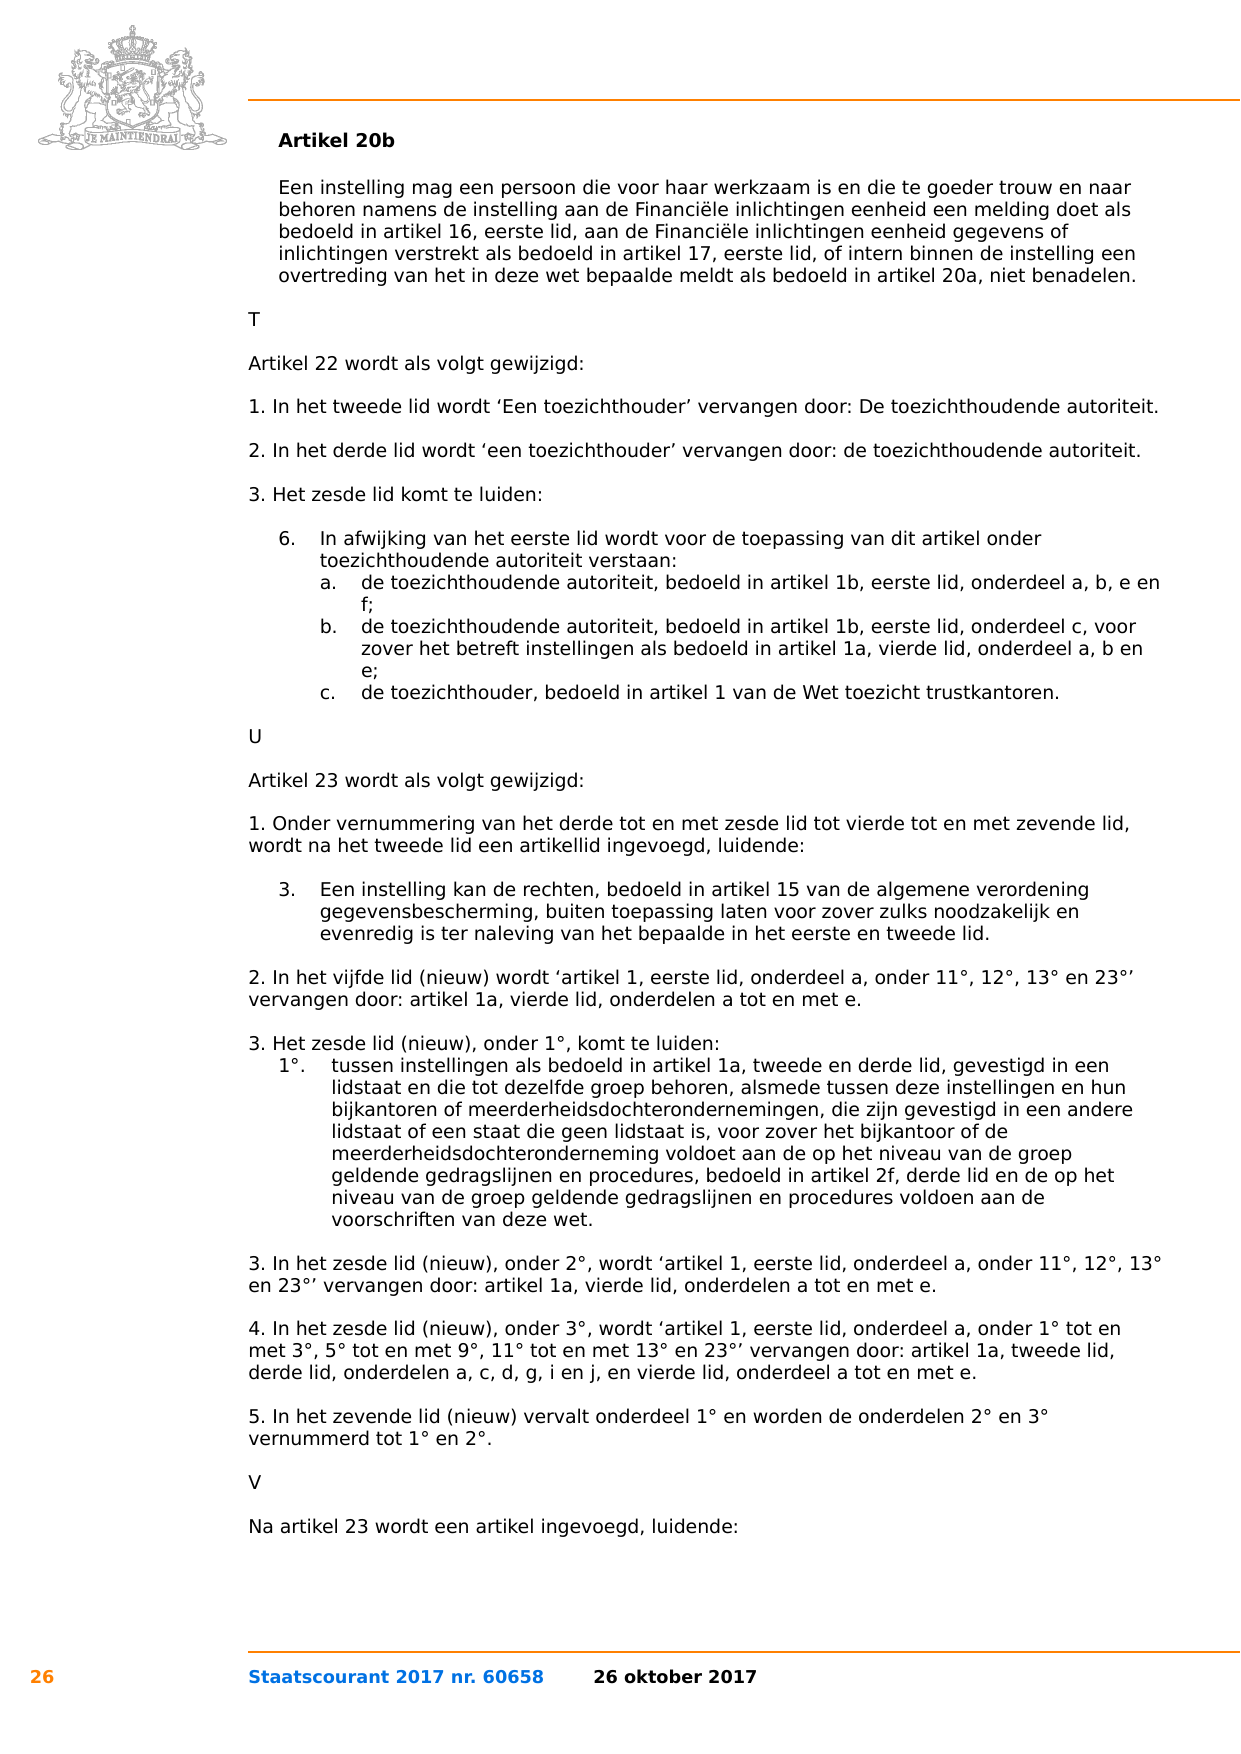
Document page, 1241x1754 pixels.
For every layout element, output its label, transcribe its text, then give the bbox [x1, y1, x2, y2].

text Een instelling mag een persoon die voor haar werkzaam is en die te goeder trouw en naar behoren namens de instelling aan de Financiële inlichtingen eenheid een melding doet als bedoeld in artikel 16, eerste lid, aan de Financiële inlichtingen eenheid gegevens of inlichtingen verstrekt als bedoeld in artikel 17, eerste lid, of intern binnen de instelling een overtreding van het in deze wet bepaalde meldt als bedoeld in artikel 20a, niet benadelen. [278, 177, 1163, 287]
text b. de toezichthoudende autoriteit, bedoeld in artikel 1b, eerste lid, onderdeel c, voor zover het betreft instellingen als bedoeld in artikel 1a, vierde lid, onderdeel a, b en e; [319, 616, 1163, 682]
picture [38, 25, 227, 150]
text Artikel 22 wordt als volgt gewijzigd: [248, 352, 1163, 374]
text T [248, 309, 1163, 331]
text Artikel 23 wordt als volgt gewijzigd: [248, 769, 1163, 791]
text 3. Het zesde lid (nieuw), onder 1°, komt te luiden: [248, 1033, 1163, 1055]
text 3. Een instelling kan de rechten, bedoeld in artikel 15 van de algemene verordening gegevensbescherming, buiten toepassing laten voor zover zulks noodzakelijk en evenredig is ter naleving van het bepaalde in het eerste en tweede lid. [278, 879, 1163, 945]
subtitle Artikel 20b [278, 130, 1163, 152]
text 2. In het vijfde lid (nieuw) wordt ‘artikel 1, eerste lid, onderdeel a, onder 11°, 12°, 13° en 23°’ vervangen door: artikel 1a, vierde lid, onderdelen a tot en met e. [248, 967, 1163, 1011]
text 3. In het zesde lid (nieuw), onder 2°, wordt ‘artikel 1, eerste lid, onderdeel a, onder 11°, 12°, 13° en 23°’ vervangen door: artikel 1a, vierde lid, onderdelen a tot en met e. [248, 1252, 1163, 1296]
text 4. In het zesde lid (nieuw), onder 3°, wordt ‘artikel 1, eerste lid, onderdeel a, onder 1° tot en met 3°, 5° tot en met 9°, 11° tot en met 13° en 23°’ vervangen door: artikel 1a, tweede lid, derde lid, onderdelen a, c, d, g, i en j, en vierde lid, onderdeel a tot en met e. [248, 1318, 1163, 1384]
text 6. In afwijking van het eerste lid wordt voor de toepassing van dit artikel onder toezichthoudende autoriteit verstaan: [278, 528, 1163, 572]
text 5. In het zevende lid (nieuw) vervalt onderdeel 1° en worden de onderdelen 2° en 3° vernummerd tot 1° en 2°. [248, 1406, 1163, 1450]
text c. de toezichthouder, bedoeld in artikel 1 van de Wet toezicht trustkantoren. [319, 682, 1163, 704]
text 2. In het derde lid wordt ‘een toezichthouder’ vervangen door: de toezichthoudende autoriteit. [248, 440, 1163, 462]
text U [248, 726, 1163, 748]
text 1°. tussen instellingen als bedoeld in artikel 1a, tweede en derde lid, gevestigd in een lidstaat en die tot dezelfde groep behoren, alsmede tussen deze instellingen en hun bijkantoren of meerderheidsdochterondernemingen, die zijn gevestigd in een andere lidstaat of een staat die geen lidstaat is, voor zover het bijkantoor of de meerderheidsdochteronderneming voldoet aan de op het niveau van de groep geldende gedragslijnen en procedures, bedoeld in artikel 2f, derde lid en de op het niveau van de groep geldende gedragslijnen en procedures voldoen aan de voorschriften van deze wet. [278, 1055, 1163, 1231]
text a. de toezichthoudende autoriteit, bedoeld in artikel 1b, eerste lid, onderdeel a, b, e en f; [319, 572, 1163, 616]
text V [248, 1472, 1163, 1494]
text Na artikel 23 wordt een artikel ingevoegd, luidende: [248, 1516, 1163, 1538]
text 1. Onder vernummering van het derde tot en met zesde lid tot vierde tot en met zevende lid, wordt na het tweede lid een artikellid ingevoegd, luidende: [248, 813, 1163, 857]
text 3. Het zesde lid komt te luiden: [248, 484, 1163, 506]
text 1. In het tweede lid wordt ‘Een toezichthouder’ vervangen door: De toezichthoudende autoriteit. [248, 396, 1163, 418]
